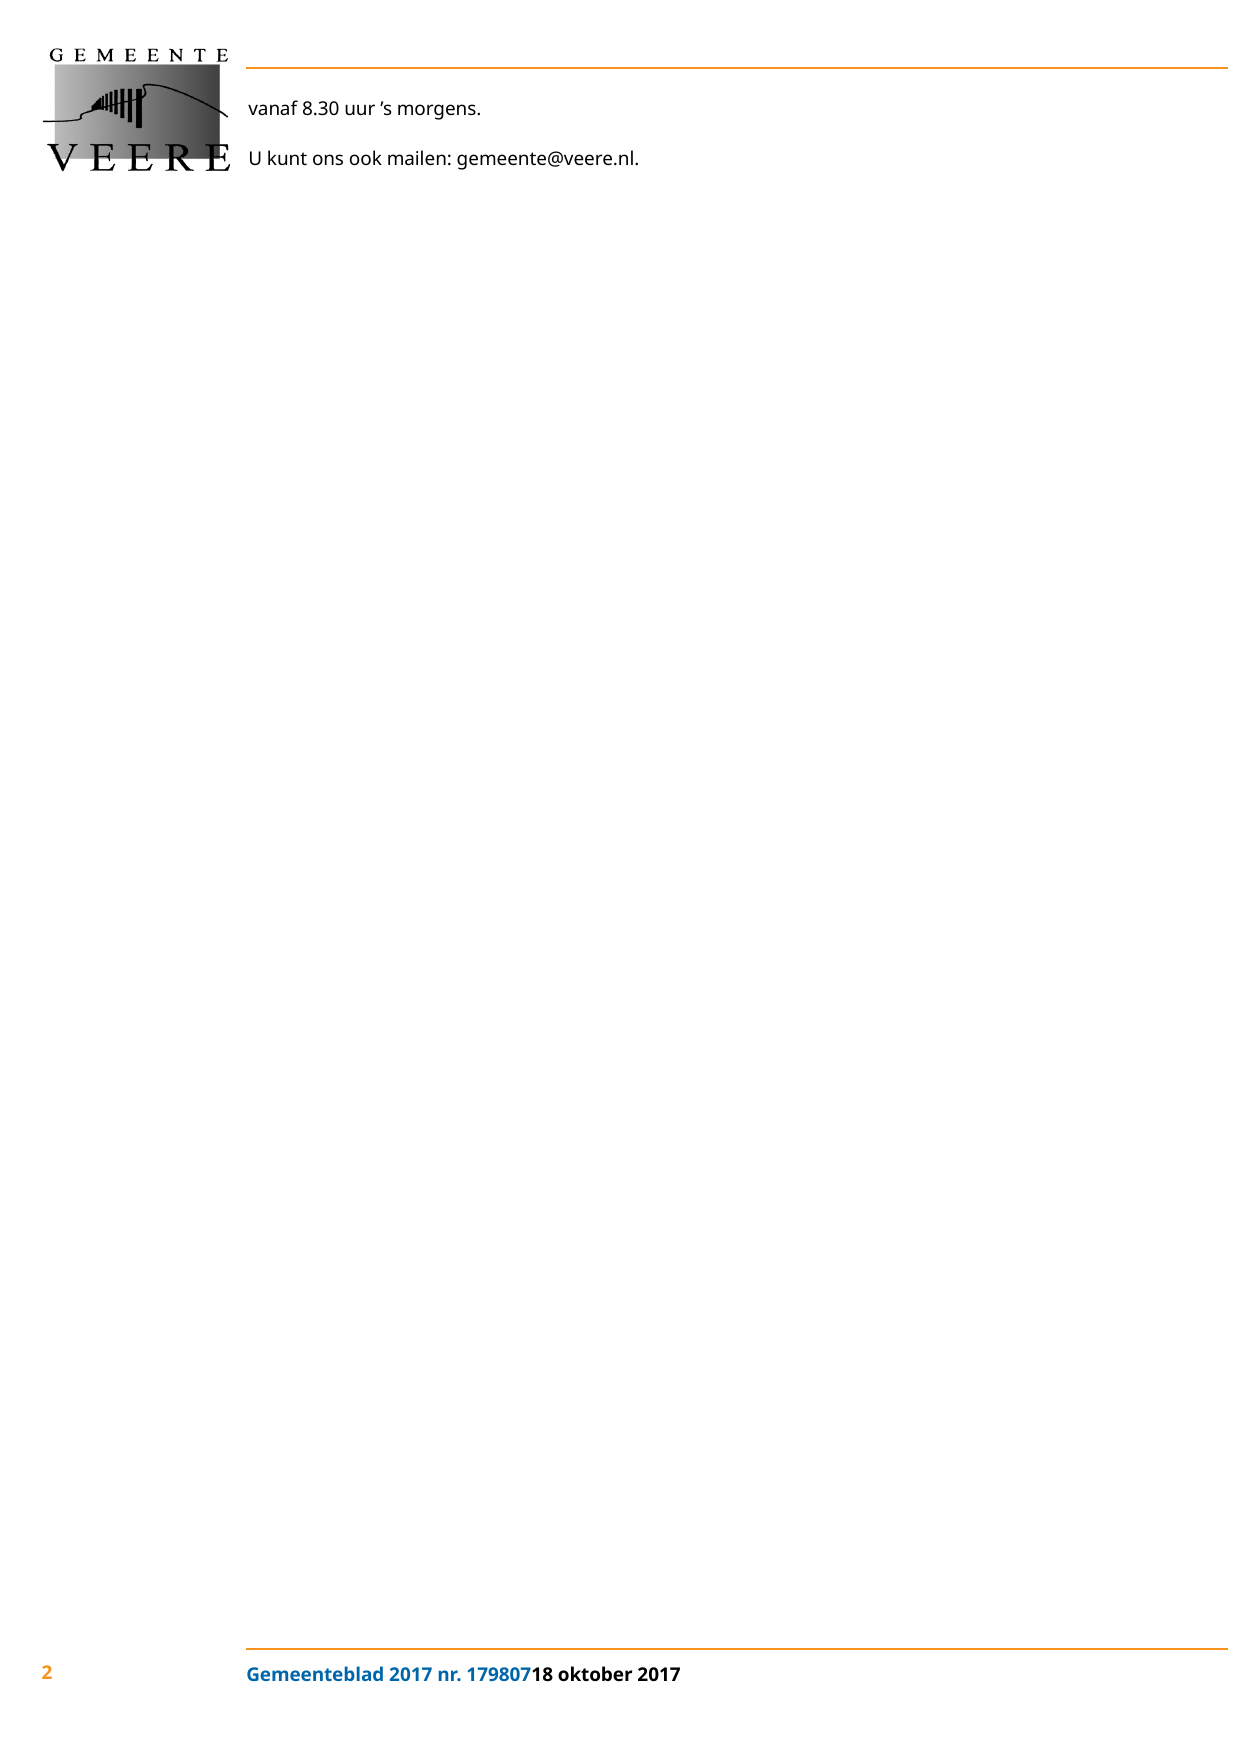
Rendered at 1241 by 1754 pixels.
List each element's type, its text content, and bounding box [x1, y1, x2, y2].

picture [41, 47, 231, 172]
text U kunt ons ook mailen: gemeente@veere.nl. [248, 145, 1152, 171]
text vanaf 8.30 uur ’s morgens. [248, 95, 1152, 121]
